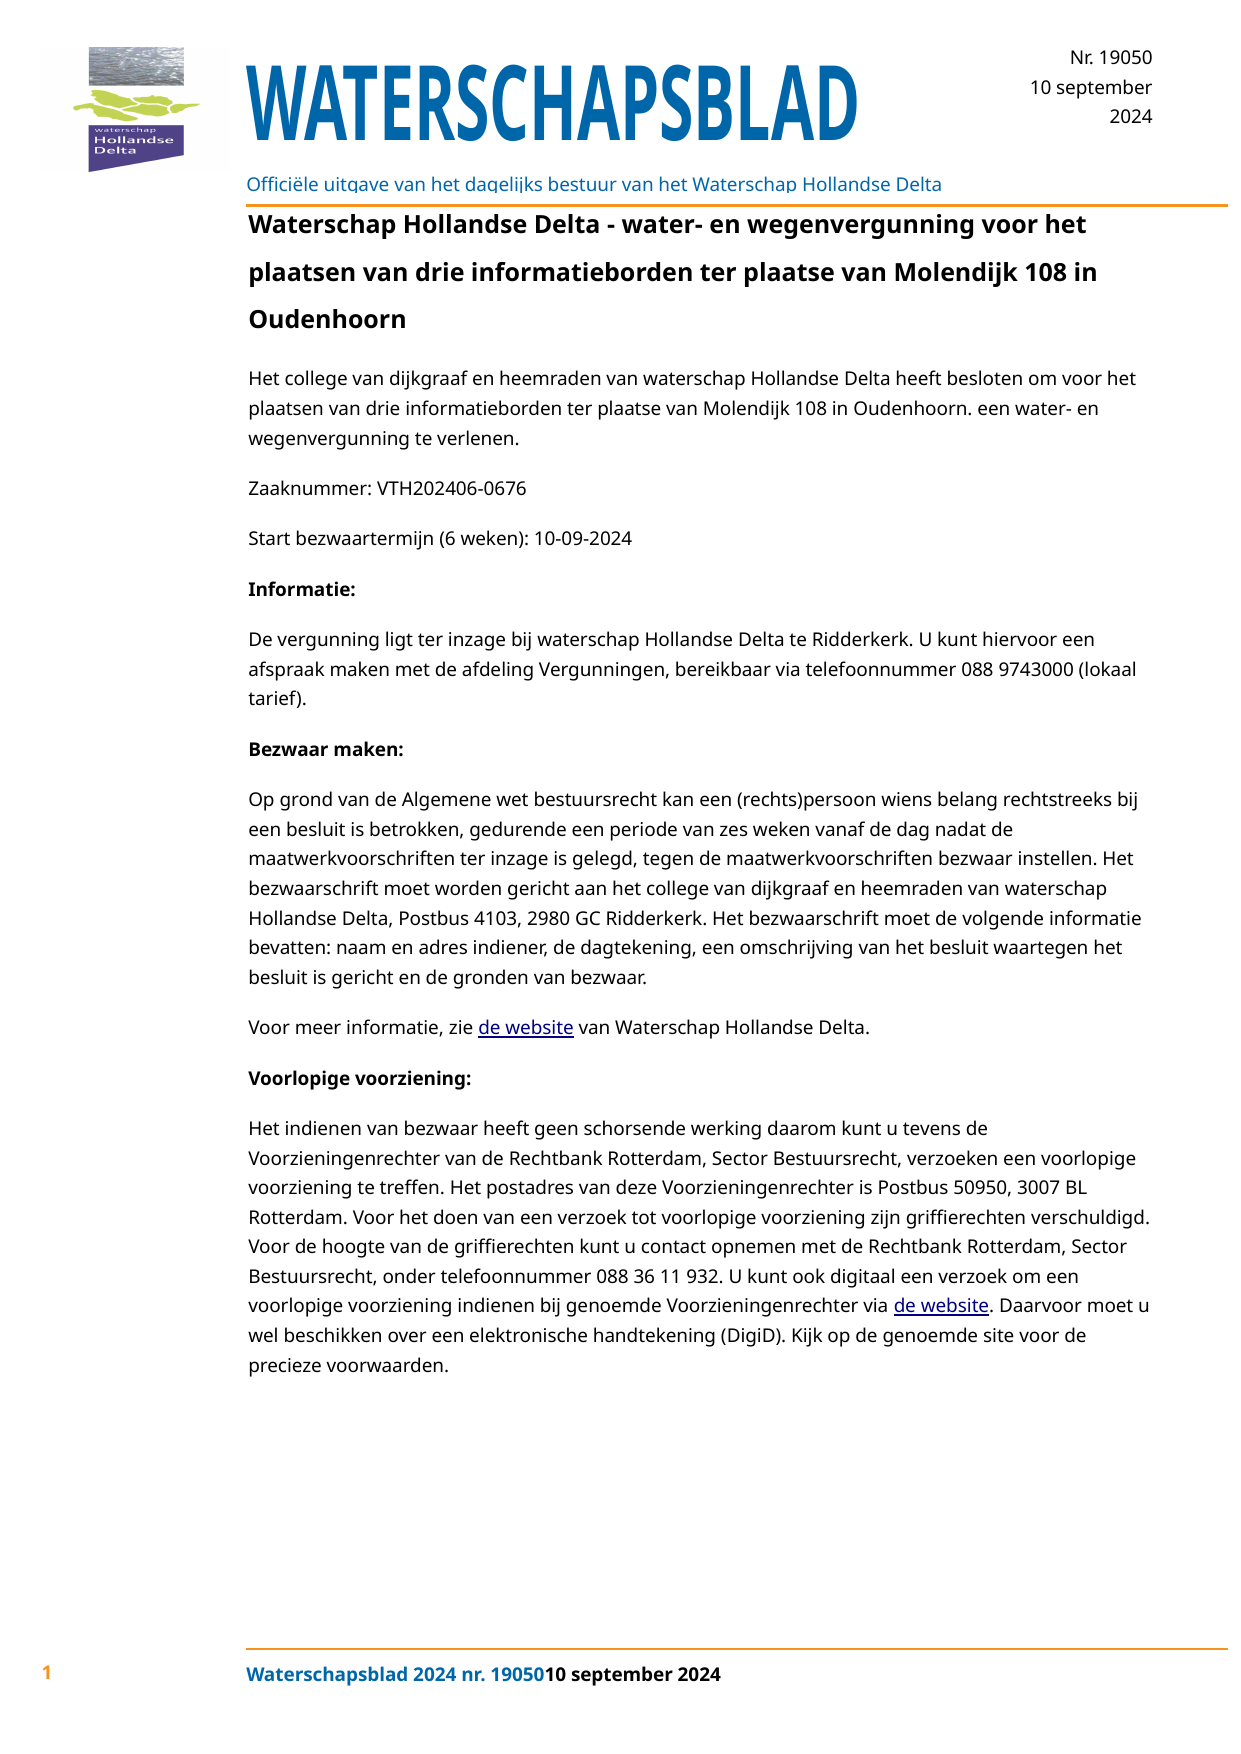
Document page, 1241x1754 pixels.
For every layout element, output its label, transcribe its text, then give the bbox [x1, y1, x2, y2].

text De vergunning ligt ter inzage bij waterschap Hollandse Delta te Ridderkerk. U kunt hiervoor een afspraak maken met de afdeling Vergunningen, bereikbaar via telefoonnummer 088 9743000 (lokaal tarief). [248, 626, 1152, 711]
text Waterschap Hollandse Delta - water- en wegenvergunning voor het plaatsen van drie informatieborden ter plaatse van Molendijk 108 in Oudenhoorn [248, 207, 1152, 336]
text Informatie: [248, 576, 1152, 602]
text Bezwaar maken: [248, 736, 1152, 762]
text Voor meer informatie, zie de website van Waterschap Hollandse Delta. [248, 1014, 1152, 1040]
text Zaaknummer: VTH202406-0676 [248, 475, 1152, 501]
text Het indienen van bezwaar heeft geen schorsende werking daarom kunt u tevens de Voorzieningenrechter van de Rechtbank Rotterdam, Sector Bestuursrecht, verzoeken een voorlopige voorziening te treffen. Het postadres van deze Voorzieningenrechter is Postbus 50950, 3007 BL Rotterdam. Voor het doen van een verzoek tot voorlopige voorziening zijn griffierechten verschuldigd. Voor de hoogte van de griffierechten kunt u contact opnemen met de Rechtbank Rotterdam, Sector Bestuursrecht, onder telefoonnummer 088 36 11 932. U kunt ook digitaal een verzoek om een voorlopige voorziening indienen bij genoemde Voorzieningenrechter via de website. Daarvoor moet u wel beschikken over een elektronische handtekening (DigiD). Kijk op de genoemde site voor de precieze voorwaarden. [248, 1115, 1152, 1377]
text Start bezwaartermijn (6 weken): 10-09-2024 [248, 526, 1152, 551]
text Het college van dijkgraaf en heemraden van waterschap Hollandse Delta heeft besloten om voor het plaatsen van drie informatieborden ter plaatse van Molendijk 108 in Oudenhoorn. een water- en wegenvergunning te verlenen. [248, 366, 1152, 450]
text Op grond van de Algemene wet bestuursrecht kan een (rechts)persoon wiens belang rechtstreeks bij een besluit is betrokken, gedurende een periode van zes weken vanaf de dag nadat de maatwerkvoorschriften ter inzage is gelegd, tegen de maatwerkvoorschriften bezwaar instellen. Het bezwaarschrift moet worden gericht aan het college van dijkgraaf en heemraden van waterschap Hollandse Delta, Postbus 4103, 2980 GC Ridderkerk. Het bezwaarschrift moet de volgende informatie bevatten: naam en adres indiener, de dagtekening, een omschrijving van het besluit waartegen het besluit is gericht en de gronden van bezwaar. [248, 786, 1152, 989]
picture [41, 47, 231, 172]
text Voorlopige voorziening: [248, 1065, 1152, 1090]
